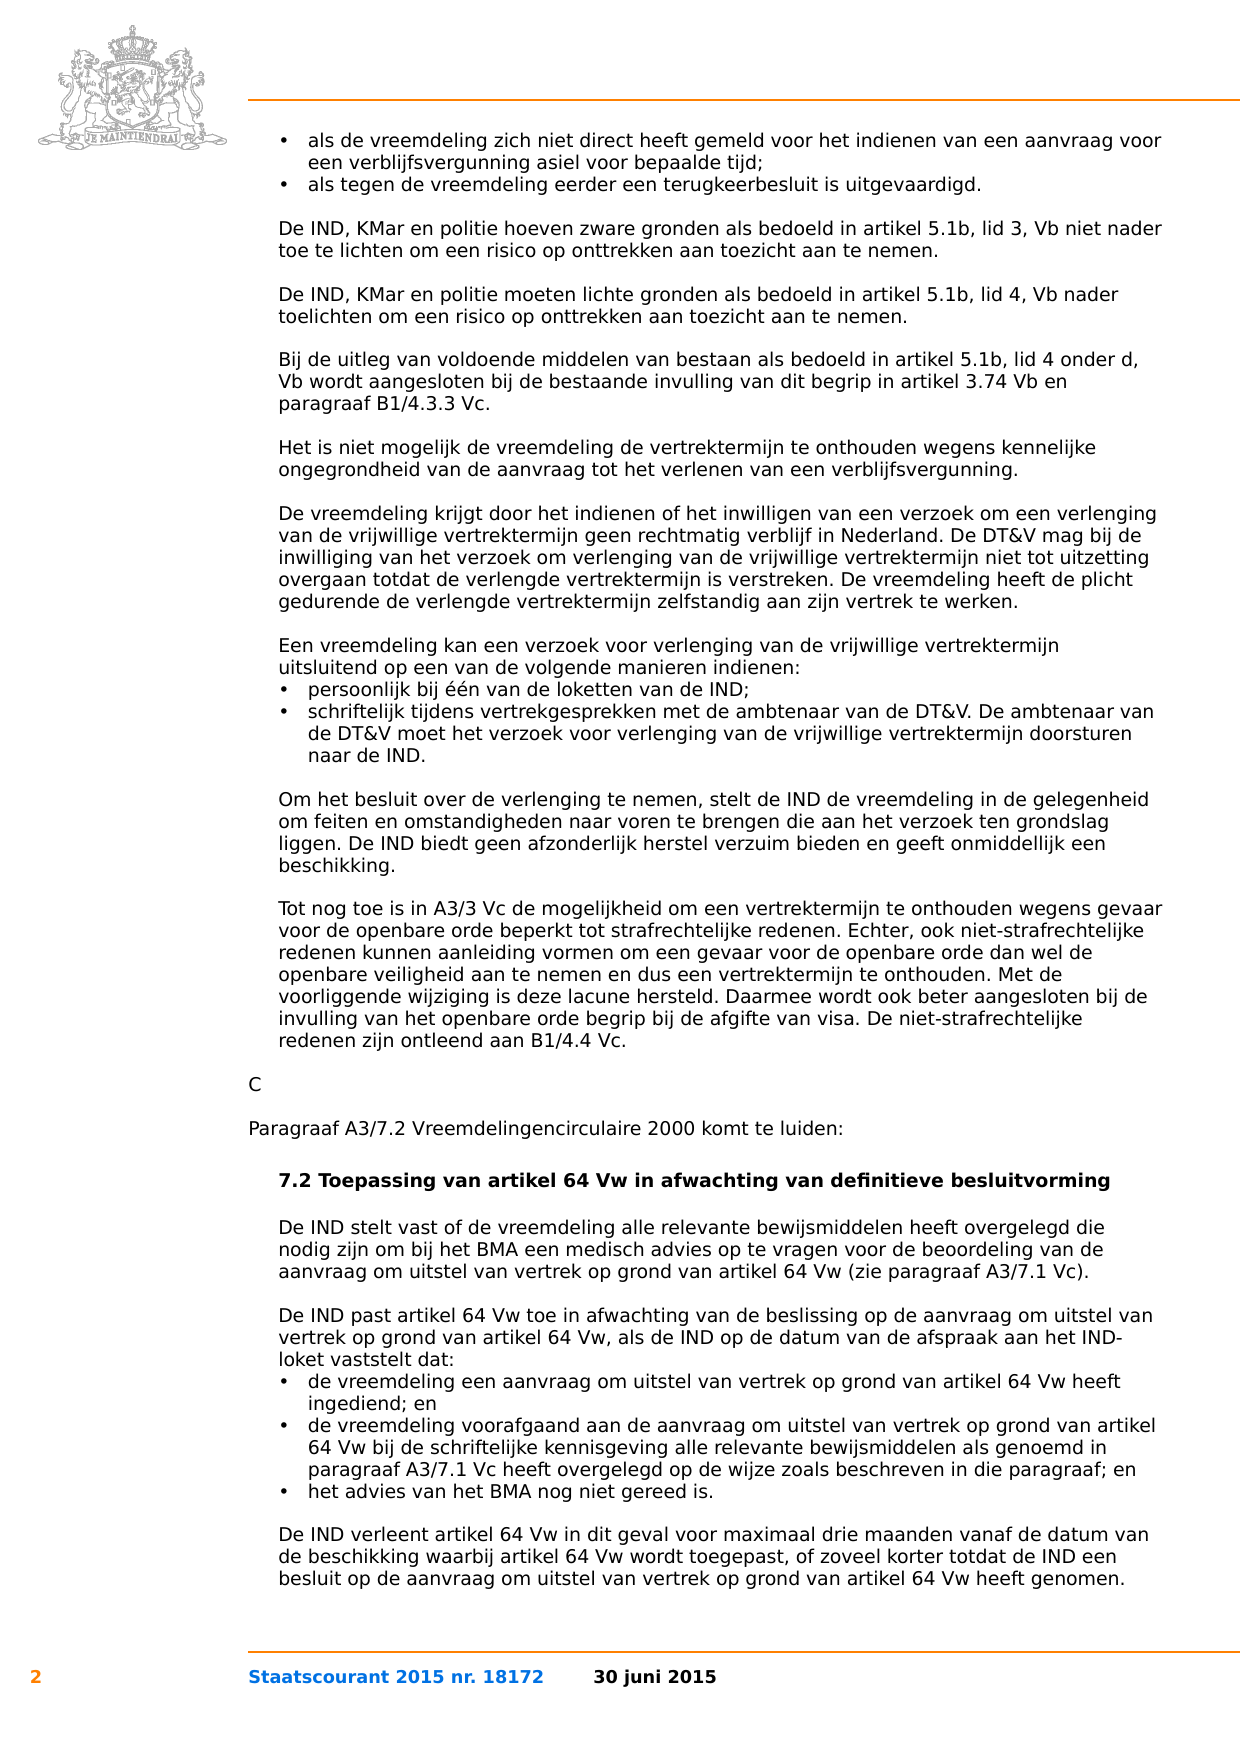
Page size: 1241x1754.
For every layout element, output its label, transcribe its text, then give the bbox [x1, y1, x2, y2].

text • schriftelijk tijdens vertrekgesprekken met de ambtenaar van de DT&V. De ambtenaar van de DT&V moet het verzoek voor verlenging van de vrijwillige vertrektermijn doorsturen naar de IND. [278, 701, 1163, 767]
text C [248, 1074, 1163, 1096]
text • de vreemdeling een aanvraag om uitstel van vertrek op grond van artikel 64 Vw heeft ingediend; en [278, 1371, 1163, 1414]
text De IND past artikel 64 Vw toe in afwachting van de beslissing op de aanvraag om uitstel van vertrek op grond van artikel 64 Vw, als de IND op de datum van de afspraak aan het IND-loket vaststelt dat: [278, 1305, 1163, 1371]
text De IND, KMar en politie moeten lichte gronden als bedoeld in artikel 5.1b, lid 4, Vb nader toelichten om een risico op onttrekken aan toezicht aan te nemen. [278, 283, 1163, 327]
text • het advies van het BMA nog niet gereed is. [278, 1481, 1163, 1502]
text Paragraaf A3/7.2 Vreemdelingencirculaire 2000 komt te luiden: [248, 1118, 1163, 1140]
text • de vreemdeling voorafgaand aan de aanvraag om uitstel van vertrek op grond van artikel 64 Vw bij de schriftelijke kennisgeving alle relevante bewijsmiddelen als genoemd in paragraaf A3/7.1 Vc heeft overgelegd op de wijze zoals beschreven in die paragraaf; en [278, 1414, 1163, 1481]
subtitle 7.2 Toepassing van artikel 64 Vw in afwachting van definitieve besluitvorming [278, 1170, 1163, 1192]
text Bij de uitleg van voldoende middelen van bestaan als bedoeld in artikel 5.1b, lid 4 onder d, Vb wordt aangesloten bij de bestaande invulling van dit begrip in artikel 3.74 Vb en paragraaf B1/4.3.3 Vc. [278, 349, 1163, 415]
text Tot nog toe is in A3/3 Vc de mogelijkheid om een vertrektermijn te onthouden wegens gevaar voor de openbare orde beperkt tot strafrechtelijke redenen. Echter, ook niet-strafrechtelijke redenen kunnen aanleiding vormen om een gevaar voor de openbare orde dan wel de openbare veiligheid aan te nemen en dus een vertrektermijn te onthouden. Met de voorliggende wijziging is deze lacune hersteld. Daarmee wordt ook beter aangesloten bij de invulling van het openbare orde begrip bij de afgifte van visa. De niet-strafrechtelijke redenen zijn ontleend aan B1/4.4 Vc. [278, 898, 1163, 1052]
picture [38, 25, 227, 150]
text Een vreemdeling kan een verzoek voor verlenging van de vrijwillige vertrektermijn uitsluitend op een van de volgende manieren indienen: [278, 635, 1163, 679]
text De vreemdeling krijgt door het indienen of het inwilligen van een verzoek om een verlenging van de vrijwillige vertrektermijn geen rechtmatig verblijf in Nederland. De DT&V mag bij de inwilliging van het verzoek om verlenging van de vrijwillige vertrektermijn niet tot uitzetting overgaan totdat de verlengde vertrektermijn is verstreken. De vreemdeling heeft de plicht gedurende de verlengde vertrektermijn zelfstandig aan zijn vertrek te werken. [278, 503, 1163, 613]
text De IND verleent artikel 64 Vw in dit geval voor maximaal drie maanden vanaf de datum van de beschikking waarbij artikel 64 Vw wordt toegepast, of zoveel korter totdat de IND een besluit op de aanvraag om uitstel van vertrek op grond van artikel 64 Vw heeft genomen. [278, 1524, 1163, 1590]
text De IND stelt vast of de vreemdeling alle relevante bewijsmiddelen heeft overgelegd die nodig zijn om bij het BMA een medisch advies op te vragen voor de beoordeling van de aanvraag om uitstel van vertrek op grond van artikel 64 Vw (zie paragraaf A3/7.1 Vc). [278, 1217, 1163, 1283]
text • persoonlijk bij één van de loketten van de IND; [278, 679, 1163, 701]
text Om het besluit over de verlenging te nemen, stelt de IND de vreemdeling in de gelegenheid om feiten en omstandigheden naar voren te brengen die aan het verzoek ten grondslag liggen. De IND biedt geen afzonderlijk herstel verzuim bieden en geeft onmiddellijk een beschikking. [278, 788, 1163, 876]
text De IND, KMar en politie hoeven zware gronden als bedoeld in artikel 5.1b, lid 3, Vb niet nader toe te lichten om een risico op onttrekken aan toezicht aan te nemen. [278, 218, 1163, 262]
text • als de vreemdeling zich niet direct heeft gemeld voor het indienen van een aanvraag voor een verblijfsvergunning asiel voor bepaalde tijd; [278, 130, 1163, 174]
text Het is niet mogelijk de vreemdeling de vertrektermijn te onthouden wegens kennelijke ongegrondheid van de aanvraag tot het verlenen van een verblijfsvergunning. [278, 437, 1163, 481]
text • als tegen de vreemdeling eerder een terugkeerbesluit is uitgevaardigd. [278, 174, 1163, 196]
